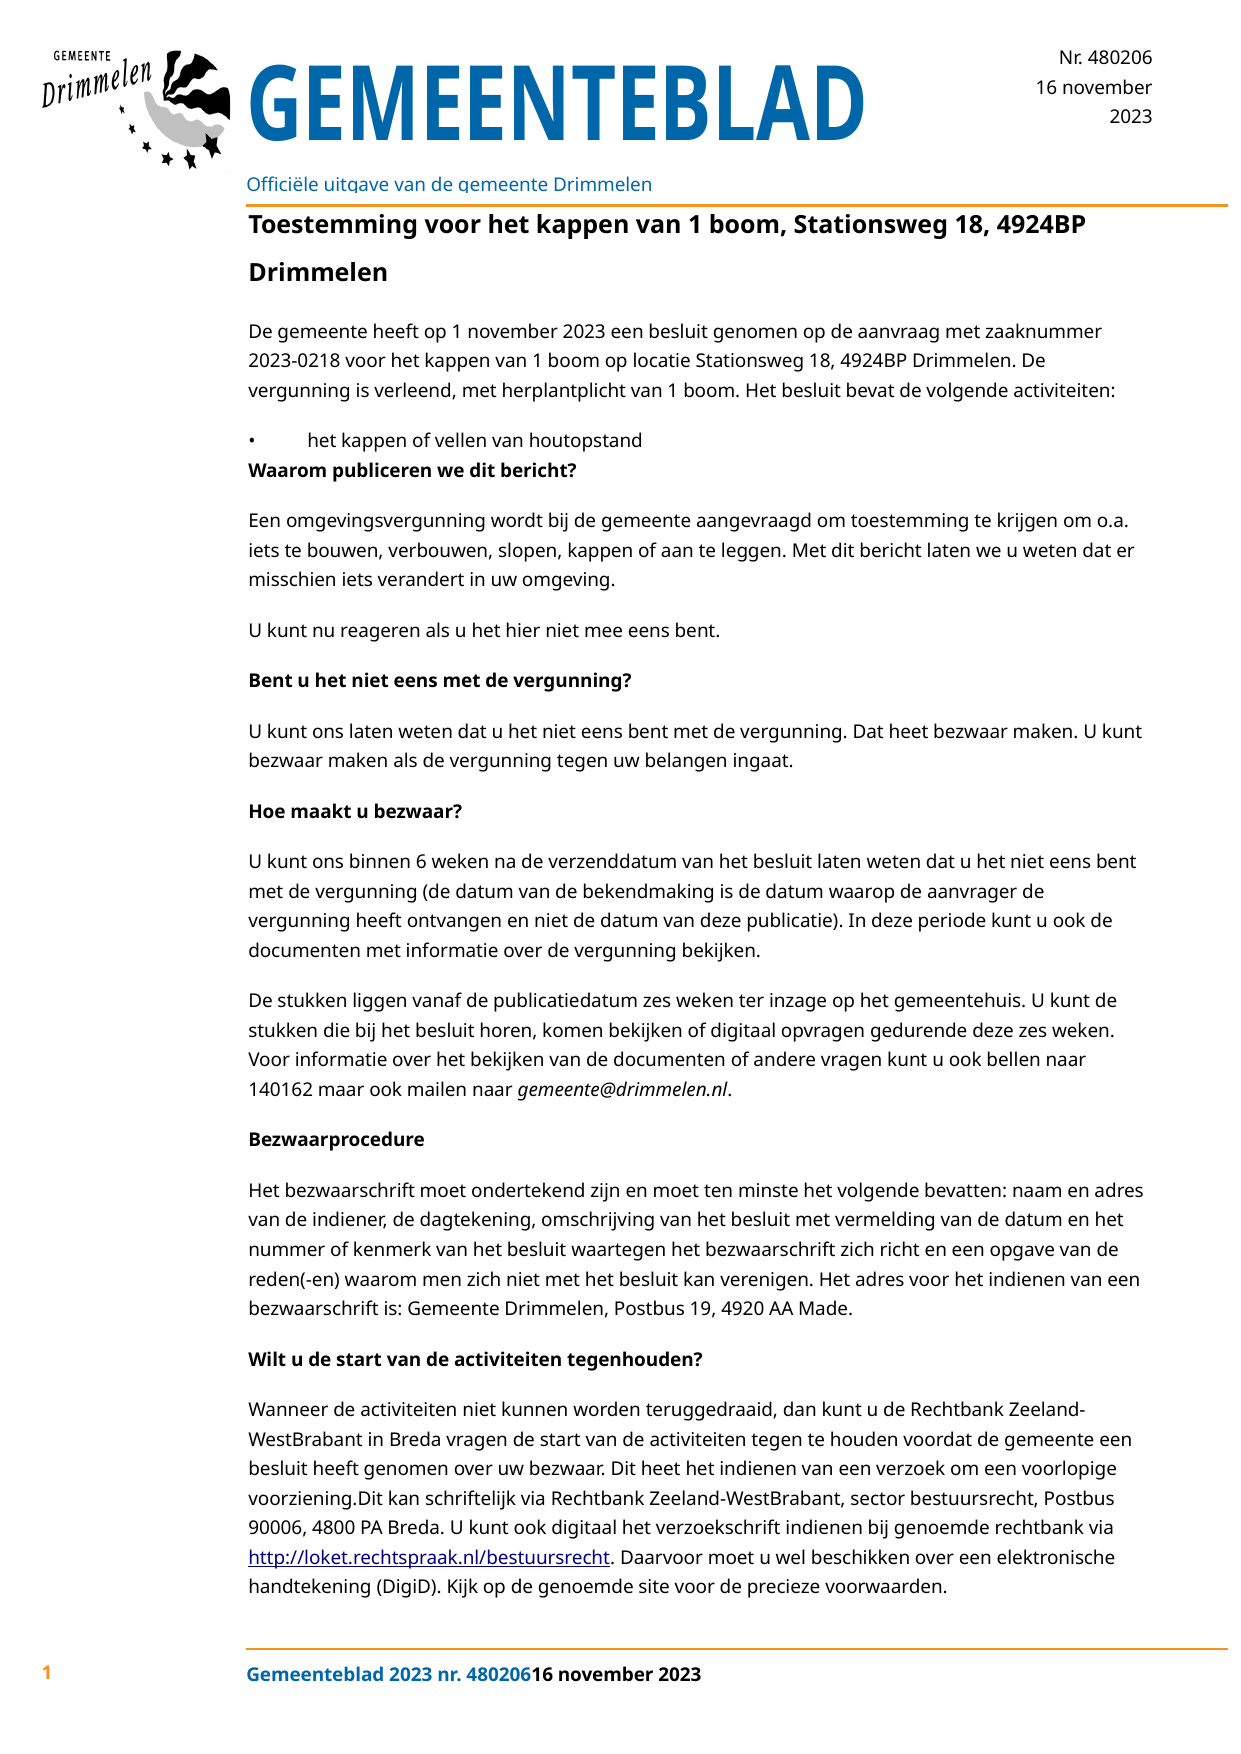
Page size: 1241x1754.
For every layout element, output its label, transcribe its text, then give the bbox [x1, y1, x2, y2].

text De gemeente heeft op 1 november 2023 een besluit genomen op de aanvraag met zaaknummer 2023-0218 voor het kappen van 1 boom op locatie Stationsweg 18, 4924BP Drimmelen. De vergunning is verleend, met herplantplicht van 1 boom. Het besluit bevat de volgende activiteiten: [248, 318, 1152, 403]
text U kunt nu reageren als u het hier niet mee eens bent. [248, 617, 1152, 643]
text Waarom publiceren we dit bericht? [248, 457, 1152, 483]
text Het bezwaarschrift moet ondertekend zijn en moet ten minste het volgende bevatten: naam en adres van de indiener, de dagtekening, omschrijving van het besluit met vermelding van de datum en het nummer of kenmerk van het besluit waartegen het bezwaarschrift zich richt en een opgave van de reden(-en) waarom men zich niet met het besluit kan verenigen. Het adres voor het indienen van een bezwaarschrift is: Gemeente Drimmelen, Postbus 19, 4920 AA Made. [248, 1177, 1152, 1321]
text Bent u het niet eens met de vergunning? [248, 667, 1152, 693]
text Wilt u de start van de activiteiten tegenhouden? [248, 1346, 1152, 1372]
text De stukken liggen vanaf de publicatiedatum zes weken ter inzage op het gemeentehuis. U kunt de stukken die bij het besluit horen, komen bekijken of digitaal opvragen gedurende deze zes weken. Voor informatie over het bekijken van de documenten of andere vragen kunt u ook bellen naar 140162 maar ook mailen naar gemeente@drimmelen.nl. [248, 987, 1152, 1102]
list het kappen of vellen van houtopstand [248, 427, 1152, 453]
text U kunt ons laten weten dat u het niet eens bent met de vergunning. Dat heet bezwaar maken. U kunt bezwaar maken als de vergunning tegen uw belangen ingaat. [248, 718, 1152, 773]
text Hoe maakt u bezwaar? [248, 798, 1152, 824]
text Toestemming voor het kappen van 1 boom, Stationsweg 18, 4924BP Drimmelen [248, 207, 1152, 288]
text Bezwaarprocedure [248, 1127, 1152, 1152]
text U kunt ons binnen 6 weken na de verzenddatum van het besluit laten weten dat u het niet eens bent met de vergunning (de datum van de bekendmaking is de datum waarop de aanvrager de vergunning heeft ontvangen en niet de datum van deze publicatie). In deze periode kunt u ook de documenten met informatie over de vergunning bekijken. [248, 848, 1152, 963]
text Een omgevingsvergunning wordt bij de gemeente aangevraagd om toestemming te krijgen om o.a. iets te bouwen, verbouwen, slopen, kappen of aan te leggen. Met dit bericht laten we u weten dat er misschien iets verandert in uw omgeving. [248, 507, 1152, 592]
text Wanneer de activiteiten niet kunnen worden teruggedraaid, dan kunt u de Rechtbank Zeeland-WestBrabant in Breda vragen de start van de activiteiten tegen te houden voordat de gemeente een besluit heeft genomen over uw bezwaar. Dit heet het indienen van een verzoek om een voorlopige voorziening.Dit kan schriftelijk via Rechtbank Zeeland-WestBrabant, sector bestuursrecht, Postbus 90006, 4800 PA Breda. U kunt ook digitaal het verzoekschrift indienen bij genoemde rechtbank via http://loket.rechtspraak.nl/bestuursrecht. Daarvoor moet u wel beschikken over een elektronische handtekening (DigiD). Kijk op de genoemde site voor de precieze voorwaarden. [248, 1396, 1152, 1599]
picture [41, 47, 231, 172]
